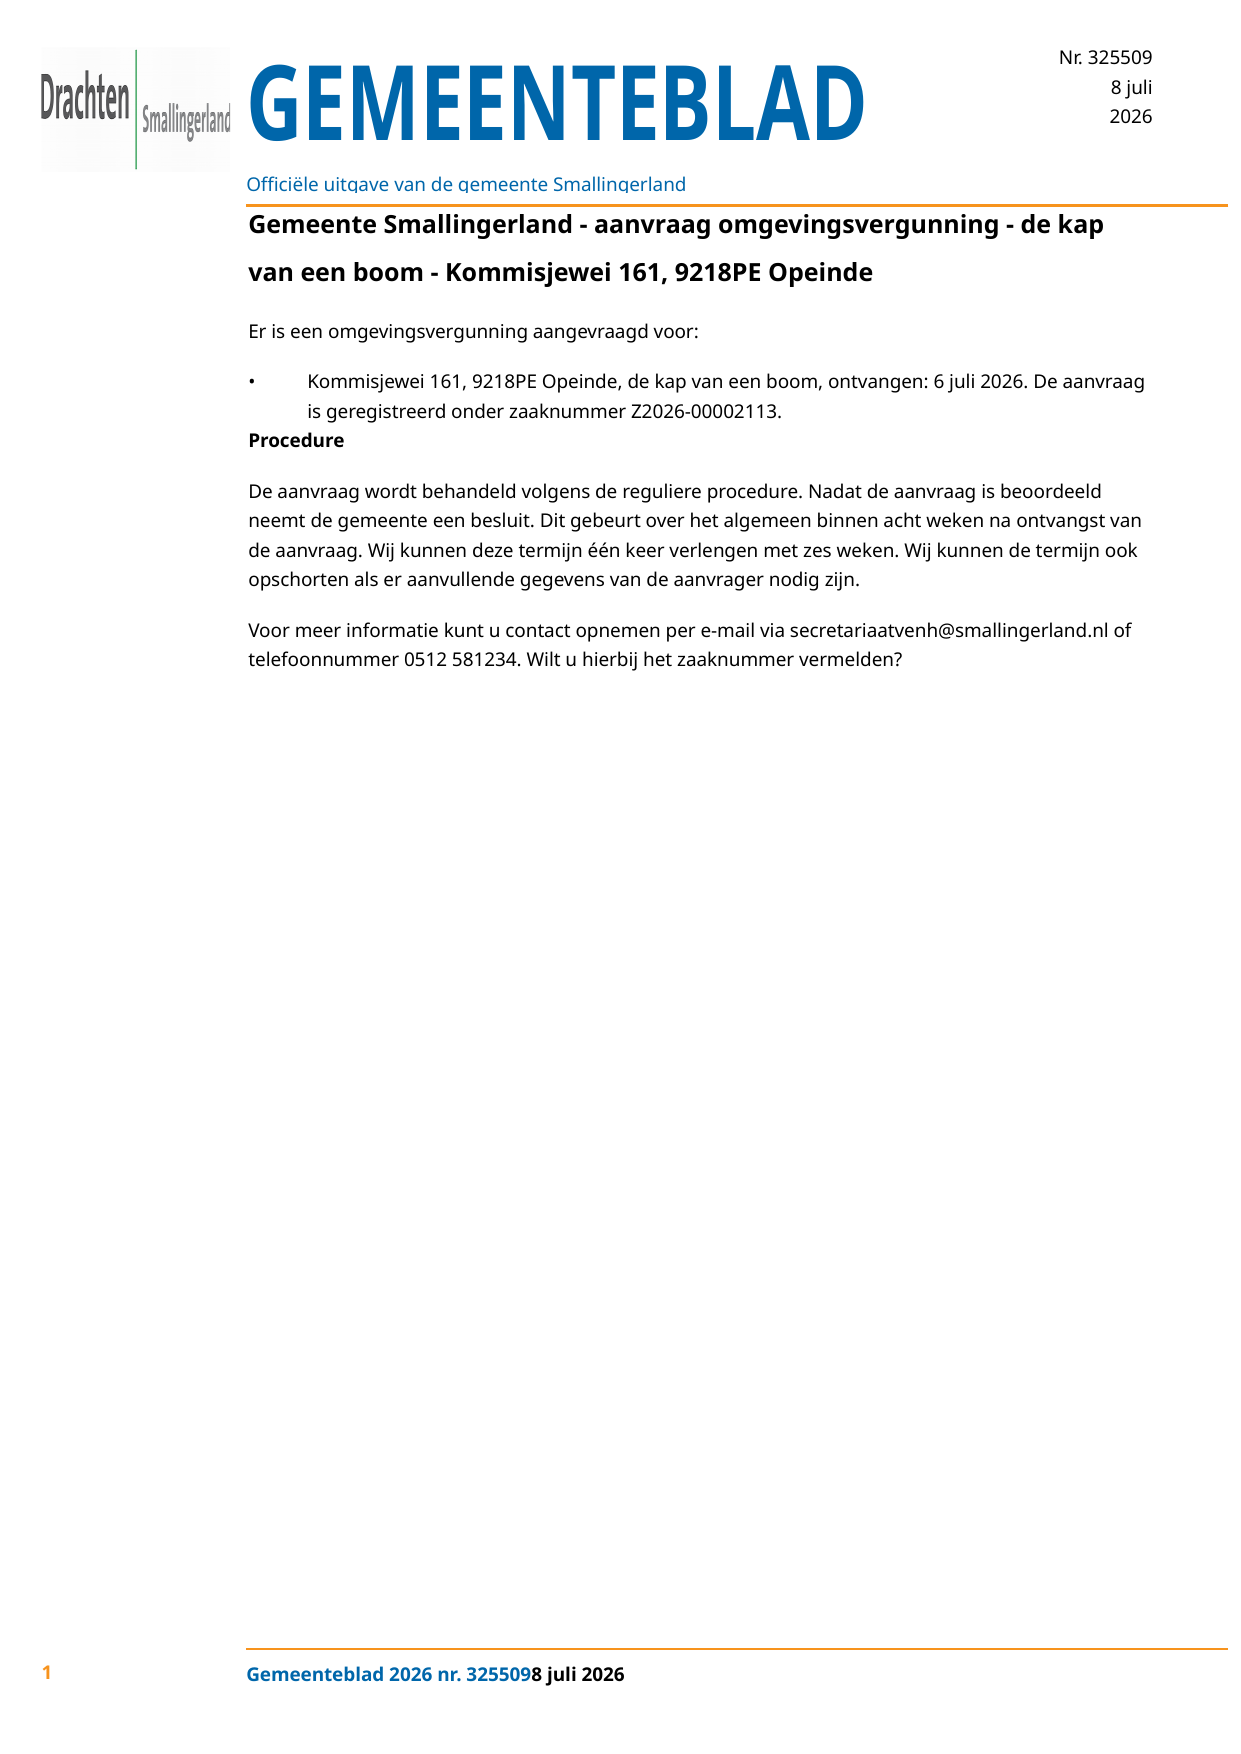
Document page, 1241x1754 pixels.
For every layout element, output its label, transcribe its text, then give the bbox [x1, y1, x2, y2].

text Gemeente Smallingerland - aanvraag omgevingsvergunning - de kap van een boom - Kommisjewei 161, 9218PE Opeinde [248, 207, 1152, 288]
list Kommisjewei 161, 9218PE Opeinde, de kap van een boom, ontvangen: 6 juli 2026. De aanvraag is geregistreerd onder zaaknummer Z2026-00002113. [248, 368, 1152, 424]
text De aanvraag wordt behandeld volgens de reguliere procedure. Nadat de aanvraag is beoordeeld neemt de gemeente een besluit. Dit gebeurt over het algemeen binnen acht weken na ontvangst van de aanvraag. Wij kunnen deze termijn één keer verlengen met zes weken. Wij kunnen de termijn ook opschorten als er aanvullende gegevens van de aanvrager nodig zijn. [248, 478, 1152, 592]
text Er is een omgevingsvergunning aangevraagd voor: [248, 318, 1152, 344]
text Voor meer informatie kunt u contact opnemen per e-mail via secretariaatvenh@smallingerland.nl of telefoonnummer 0512 581234. Wilt u hierbij het zaaknummer vermelden? [248, 617, 1152, 672]
picture [41, 47, 231, 172]
text Procedure [248, 427, 1152, 453]
